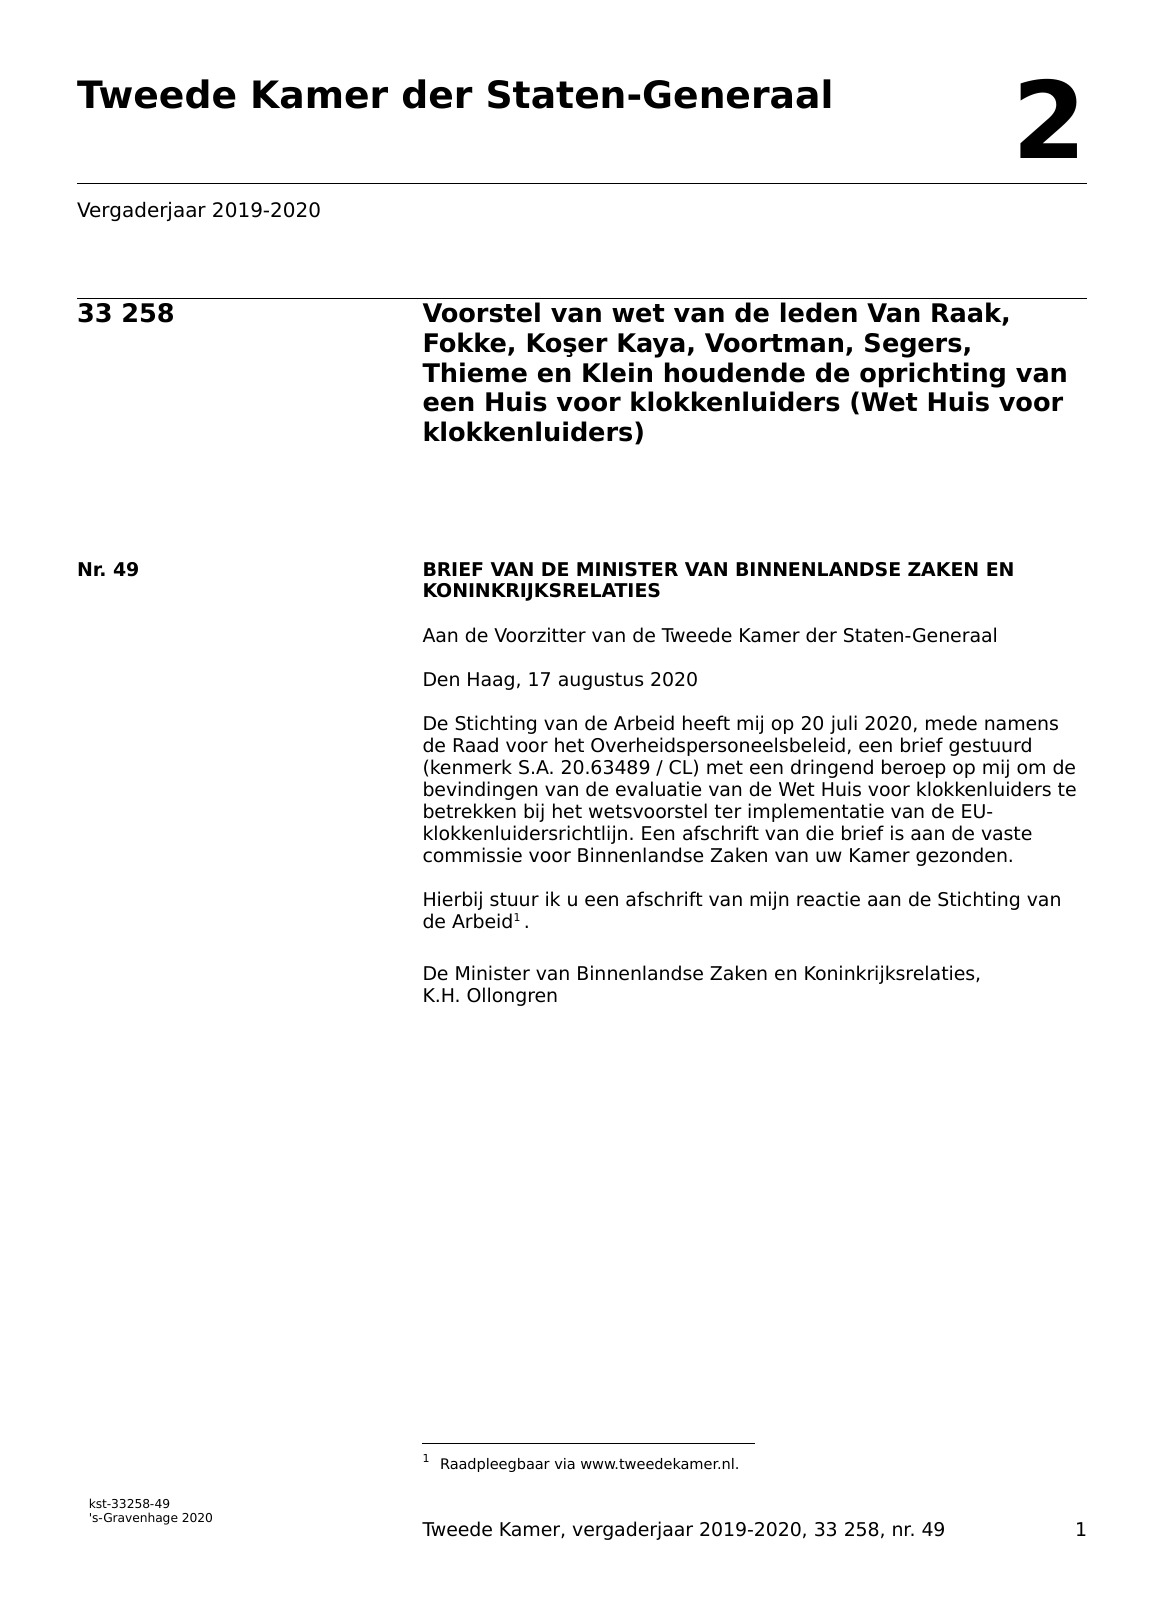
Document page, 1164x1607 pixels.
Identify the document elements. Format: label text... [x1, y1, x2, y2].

text kst-33258-49 [88, 1497, 323, 1511]
text Raadpleegbaar via www.tweedekamer.nl. [422, 1452, 1087, 1474]
text Den Haag, 17 augustus 2020 [422, 669, 1087, 691]
table_cell Vergaderjaar 2019-2020 [77, 184, 1087, 298]
text Hierbij stuur ik u een afschrift van mijn reactie aan de Stichting van de Arbeid. [422, 889, 1087, 933]
text De Minister van Binnenlandse Zaken en Koninkrijksrelaties, K.H. Ollongren [422, 963, 1087, 1007]
subtitle Nr. 49 BRIEF VAN DE MINISTER VAN BINNENLANDSE ZAKEN EN KONINKRIJKSRELATIES [77, 558, 1087, 602]
text De Stichting van de Arbeid heeft mij op 20 juli 2020, mede namens de Raad voor het Overheidspersoneelsbeleid, een brief gestuurd (kenmerk S.A. 20.63489 / CL) met een dringend beroep op mij om de bevindingen van de evaluatie van de Wet Huis voor klokkenluiders te betrekken bij het wetsvoorstel ter implementatie van de EU-klokkenluidersrichtlijn. Een afschrift van die brief is aan de vaste commissie voor Binnenlandse Zaken van uw Kamer gezonden. [422, 713, 1087, 867]
text 's-Gravenhage 2020 [88, 1511, 323, 1525]
table_header 2 [886, 59, 1087, 183]
text Aan de Voorzitter van de Tweede Kamer der Staten-Generaal [422, 624, 1087, 647]
table_header Tweede Kamer der Staten-Generaal [77, 59, 886, 183]
subtitle 33 258 Voorstel van wet van de leden Van Raak, Fokke, Koşer Kaya, Voortman, Segers, Thieme en Klein houdende de oprichting van een Huis voor klokkenluiders (Wet Huis voor klokkenluiders) [77, 299, 1087, 447]
